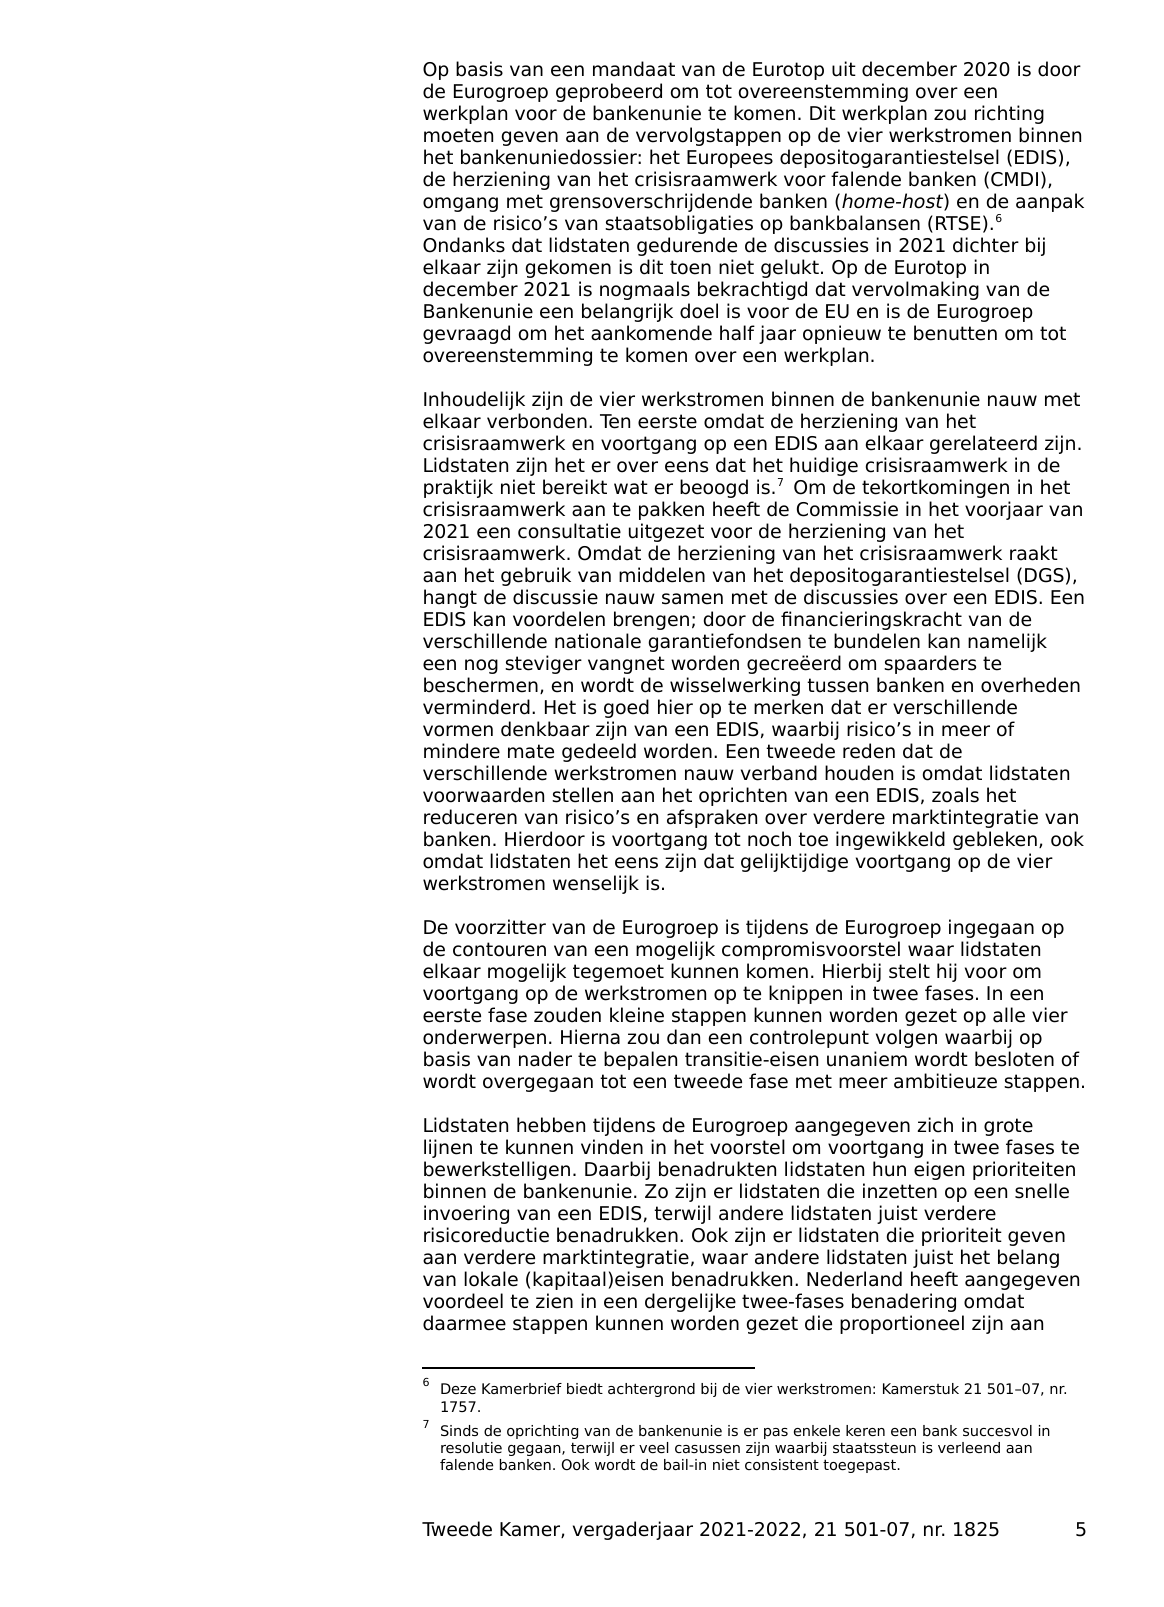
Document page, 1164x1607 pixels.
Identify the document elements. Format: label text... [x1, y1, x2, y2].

text Op basis van een mandaat van de Eurotop uit december 2020 is door de Eurogroep geprobeerd om tot overeenstemming over een werkplan voor de bankenunie te komen. Dit werkplan zou richting moeten geven aan de vervolgstappen op de vier werkstromen binnen het bankenuniedossier: het Europees depositogarantiestelsel (EDIS), de herziening van het crisisraamwerk voor falende banken (CMDI), omgang met grensoverschrijdende banken (home-host) en de aanpak van de risico’s van staatsobligaties op bankbalansen (RTSE). Ondanks dat lidstaten gedurende de discussies in 2021 dichter bij elkaar zijn gekomen is dit toen niet gelukt. Op de Eurotop in december 2021 is nogmaals bekrachtigd dat vervolmaking van de Bankenunie een belangrijk doel is voor de EU en is de Eurogroep gevraagd om het aankomende half jaar opnieuw te benutten om tot overeenstemming te komen over een werkplan. [422, 59, 1087, 367]
text Deze Kamerbrief biedt achtergrond bij de vier werkstromen: Kamerstuk 21 501–07, nr. 1757. [422, 1377, 1087, 1416]
text Lidstaten hebben tijdens de Eurogroep aangegeven zich in grote lijnen te kunnen vinden in het voorstel om voortgang in twee fases te bewerkstelligen. Daarbij benadrukten lidstaten hun eigen prioriteiten binnen de bankenunie. Zo zijn er lidstaten die inzetten op een snelle invoering van een EDIS, terwijl andere lidstaten juist verdere risicoreductie benadrukken. Ook zijn er lidstaten die prioriteit geven aan verdere marktintegratie, waar andere lidstaten juist het belang van lokale (kapitaal)eisen benadrukken. Nederland heeft aangegeven voordeel te zien in een dergelijke twee-fases benadering omdat daarmee stappen kunnen worden gezet die proportioneel zijn aan [422, 1115, 1087, 1334]
text Sinds de oprichting van de bankenunie is er pas enkele keren een bank succesvol in resolutie gegaan, terwijl er veel casussen zijn waarbij staatssteun is verleend aan falende banken. Ook wordt de bail-in niet consistent toegepast. [422, 1418, 1087, 1474]
text Inhoudelijk zijn de vier werkstromen binnen de bankenunie nauw met elkaar verbonden. Ten eerste omdat de herziening van het crisisraamwerk en voortgang op een EDIS aan elkaar gerelateerd zijn. Lidstaten zijn het er over eens dat het huidige crisisraamwerk in de praktijk niet bereikt wat er beoogd is. Om de tekortkomingen in het crisisraamwerk aan te pakken heeft de Commissie in het voorjaar van 2021 een consultatie uitgezet voor de herziening van het crisisraamwerk. Omdat de herziening van het crisisraamwerk raakt aan het gebruik van middelen van het depositogarantiestelsel (DGS), hangt de discussie nauw samen met de discussies over een EDIS. Een EDIS kan voordelen brengen; door de financieringskracht van de verschillende nationale garantiefondsen te bundelen kan namelijk een nog steviger vangnet worden gecreëerd om spaarders te beschermen, en wordt de wisselwerking tussen banken en overheden verminderd. Het is goed hier op te merken dat er verschillende vormen denkbaar zijn van een EDIS, waarbij risico’s in meer of mindere mate gedeeld worden. Een tweede reden dat de verschillende werkstromen nauw verband houden is omdat lidstaten voorwaarden stellen aan het oprichten van een EDIS, zoals het reduceren van risico’s en afspraken over verdere marktintegratie van banken. Hierdoor is voortgang tot noch toe ingewikkeld gebleken, ook omdat lidstaten het eens zijn dat gelijktijdige voortgang op de vier werkstromen wenselijk is. [422, 389, 1087, 894]
text De voorzitter van de Eurogroep is tijdens de Eurogroep ingegaan op de contouren van een mogelijk compromisvoorstel waar lidstaten elkaar mogelijk tegemoet kunnen komen. Hierbij stelt hij voor om voortgang op de werkstromen op te knippen in twee fases. In een eerste fase zouden kleine stappen kunnen worden gezet op alle vier onderwerpen. Hierna zou dan een controlepunt volgen waarbij op basis van nader te bepalen transitie-eisen unaniem wordt besloten of wordt overgegaan tot een tweede fase met meer ambitieuze stappen. [422, 917, 1087, 1092]
